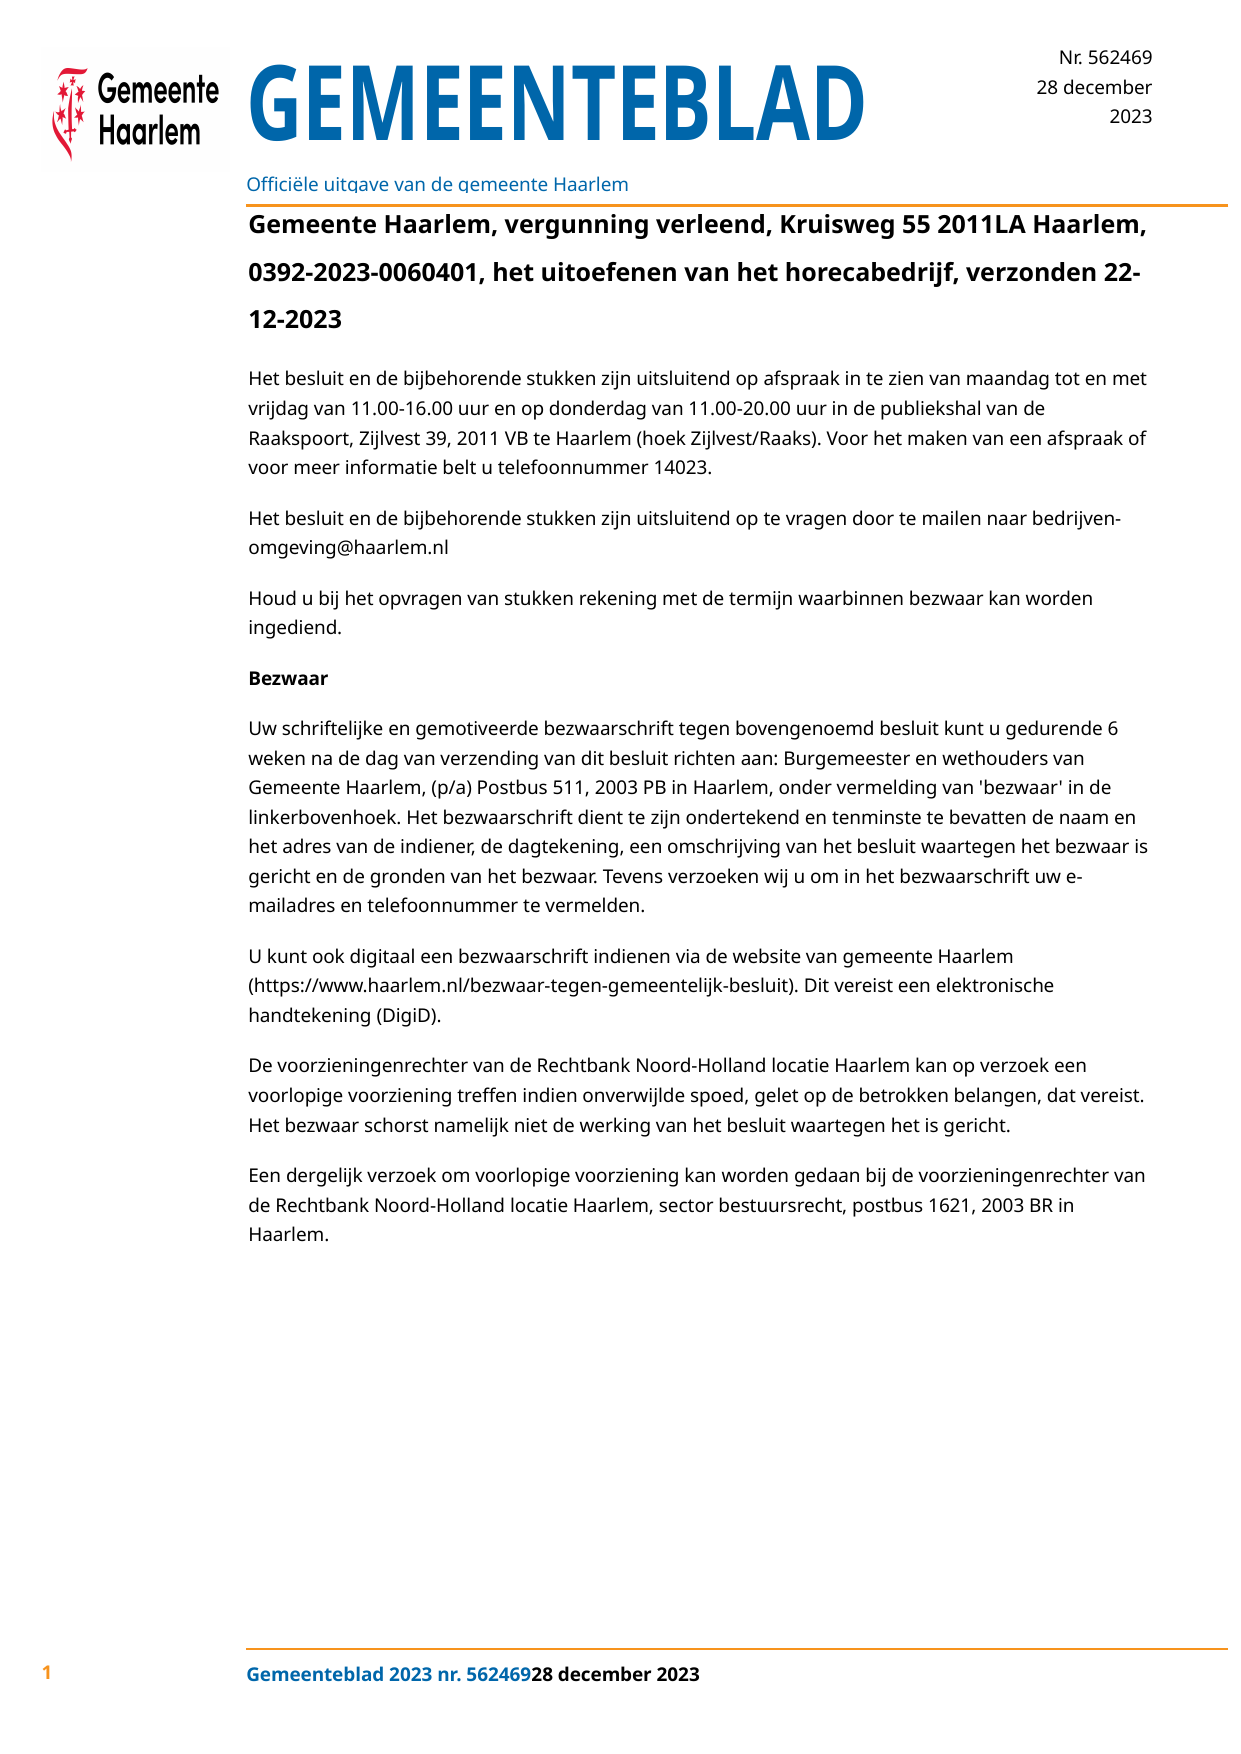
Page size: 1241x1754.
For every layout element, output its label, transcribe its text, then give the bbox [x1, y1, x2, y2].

text Uw schriftelijke en gemotiveerde bezwaarschrift tegen bovengenoemd besluit kunt u gedurende 6 weken na de dag van verzending van dit besluit richten aan: Burgemeester en wethouders van Gemeente Haarlem, (p/a) Postbus 511, 2003 PB in Haarlem, onder vermelding van 'bezwaar' in de linkerbovenhoek. Het bezwaarschrift dient te zijn ondertekend en tenminste te bevatten de naam en het adres van de indiener, de dagtekening, een omschrijving van het besluit waartegen het bezwaar is gericht en de gronden van het bezwaar. Tevens verzoeken wij u om in het bezwaarschrift uw e-mailadres en telefoonnummer te vermelden. [248, 715, 1152, 918]
picture [41, 47, 231, 172]
text Het besluit en de bijbehorende stukken zijn uitsluitend op te vragen door te mailen naar bedrijven-omgeving@haarlem.nl [248, 505, 1152, 560]
text Een dergelijk verzoek om voorlopige voorziening kan worden gedaan bij de voorzieningenrechter van de Rechtbank Noord-Holland locatie Haarlem, sector bestuursrecht, postbus 1621, 2003 BR in Haarlem. [248, 1162, 1152, 1247]
text U kunt ook digitaal een bezwaarschrift indienen via de website van gemeente Haarlem (https://www.haarlem.nl/bezwaar-tegen-gemeentelijk-besluit). Dit vereist een elektronische handtekening (DigiD). [248, 943, 1152, 1028]
text Bezwaar [248, 665, 1152, 690]
text De voorzieningenrechter van de Rechtbank Noord-Holland locatie Haarlem kan op verzoek een voorlopige voorziening treffen indien onverwijlde spoed, gelet op de betrokken belangen, dat vereist. Het bezwaar schorst namelijk niet de werking van het besluit waartegen het is gericht. [248, 1053, 1152, 1137]
text Gemeente Haarlem, vergunning verleend, Kruisweg 55 2011LA Haarlem, 0392-2023-0060401, het uitoefenen van het horecabedrijf, verzonden 22-12-2023 [248, 207, 1152, 336]
text Het besluit en de bijbehorende stukken zijn uitsluitend op afspraak in te zien van maandag tot en met vrijdag van 11.00-16.00 uur en op donderdag van 11.00-20.00 uur in de publiekshal van de Raakspoort, Zijlvest 39, 2011 VB te Haarlem (hoek Zijlvest/Raaks). Voor het maken van een afspraak of voor meer informatie belt u telefoonnummer 14023. [248, 366, 1152, 480]
text Houd u bij het opvragen van stukken rekening met de termijn waarbinnen bezwaar kan worden ingediend. [248, 585, 1152, 640]
